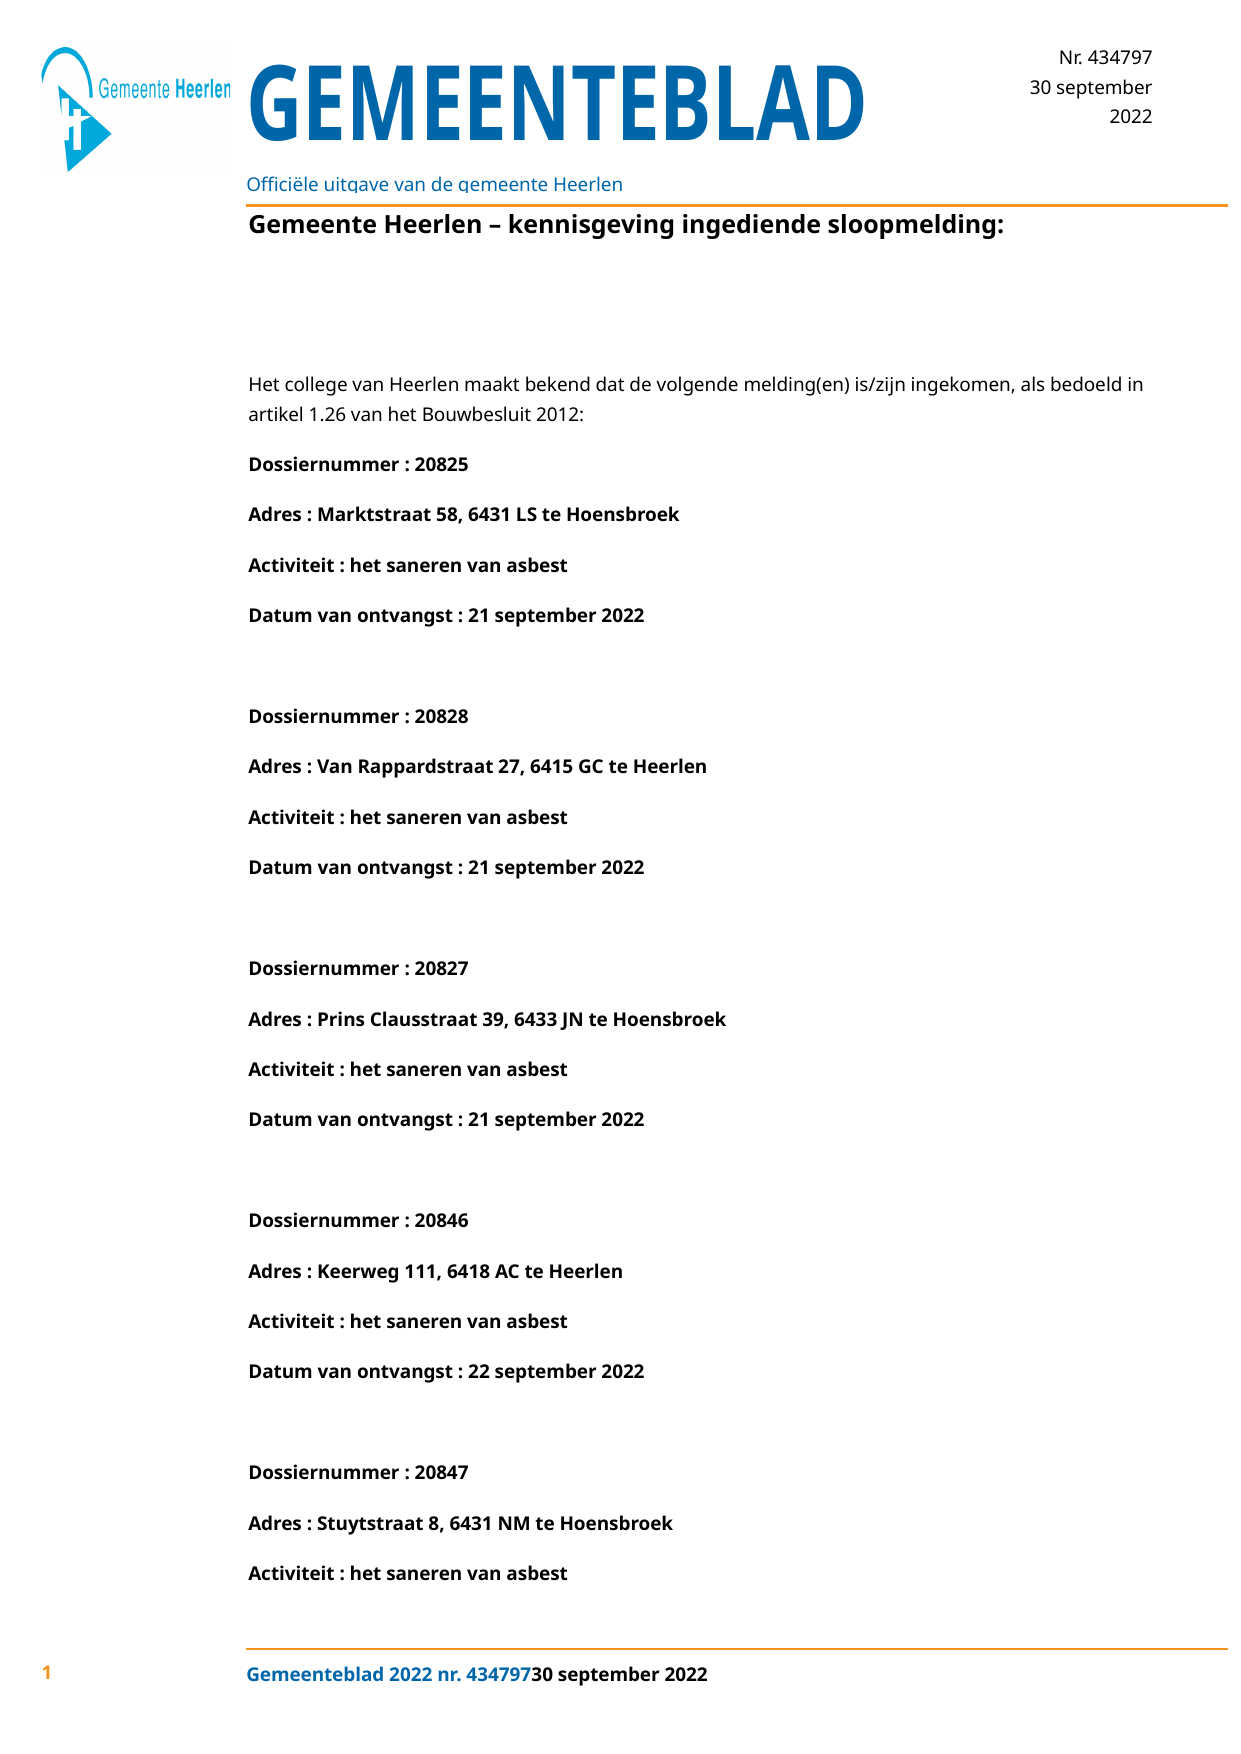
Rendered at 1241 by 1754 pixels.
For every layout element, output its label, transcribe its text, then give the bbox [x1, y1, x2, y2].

picture [41, 47, 59, 70]
text Adres : Marktstraat 58, 6431 LS te Hoensbroek [248, 502, 1152, 527]
text Datum van ontvangst : 21 september 2022 [248, 854, 1152, 880]
text Activiteit : het saneren van asbest [248, 804, 1152, 830]
text Adres : Van Rappardstraat 27, 6415 GC te Heerlen [248, 754, 1152, 779]
text Datum van ontvangst : 22 september 2022 [248, 1359, 1152, 1384]
text Activiteit : het saneren van asbest [248, 1056, 1152, 1082]
text Adres : Prins Clausstraat 39, 6433 JN te Hoensbroek [248, 1006, 1152, 1031]
text Activiteit : het saneren van asbest [248, 1560, 1152, 1586]
text Activiteit : het saneren van asbest [248, 1308, 1152, 1334]
text Dossiernummer : 20828 [248, 703, 1152, 729]
text Adres : Keerweg 111, 6418 AC te Heerlen [248, 1258, 1152, 1283]
text Adres : Stuytstraat 8, 6431 NM te Hoensbroek [248, 1510, 1152, 1536]
text Dossiernummer : 20825 [248, 451, 1152, 477]
text Dossiernummer : 20847 [248, 1459, 1152, 1485]
text Het college van Heerlen maakt bekend dat de volgende melding(en) is/zijn ingekomen, als bedoeld in artikel 1.26 van het Bouwbesluit 2012: [248, 371, 1152, 426]
text Datum van ontvangst : 21 september 2022 [248, 1107, 1152, 1132]
picture [41, 47, 231, 172]
text Activiteit : het saneren van asbest [248, 552, 1152, 578]
text Datum van ontvangst : 21 september 2022 [248, 602, 1152, 628]
text Dossiernummer : 20846 [248, 1207, 1152, 1233]
text Gemeente Heerlen – kennisgeving ingediende sloopmelding: [248, 207, 1152, 241]
text Dossiernummer : 20827 [248, 955, 1152, 981]
